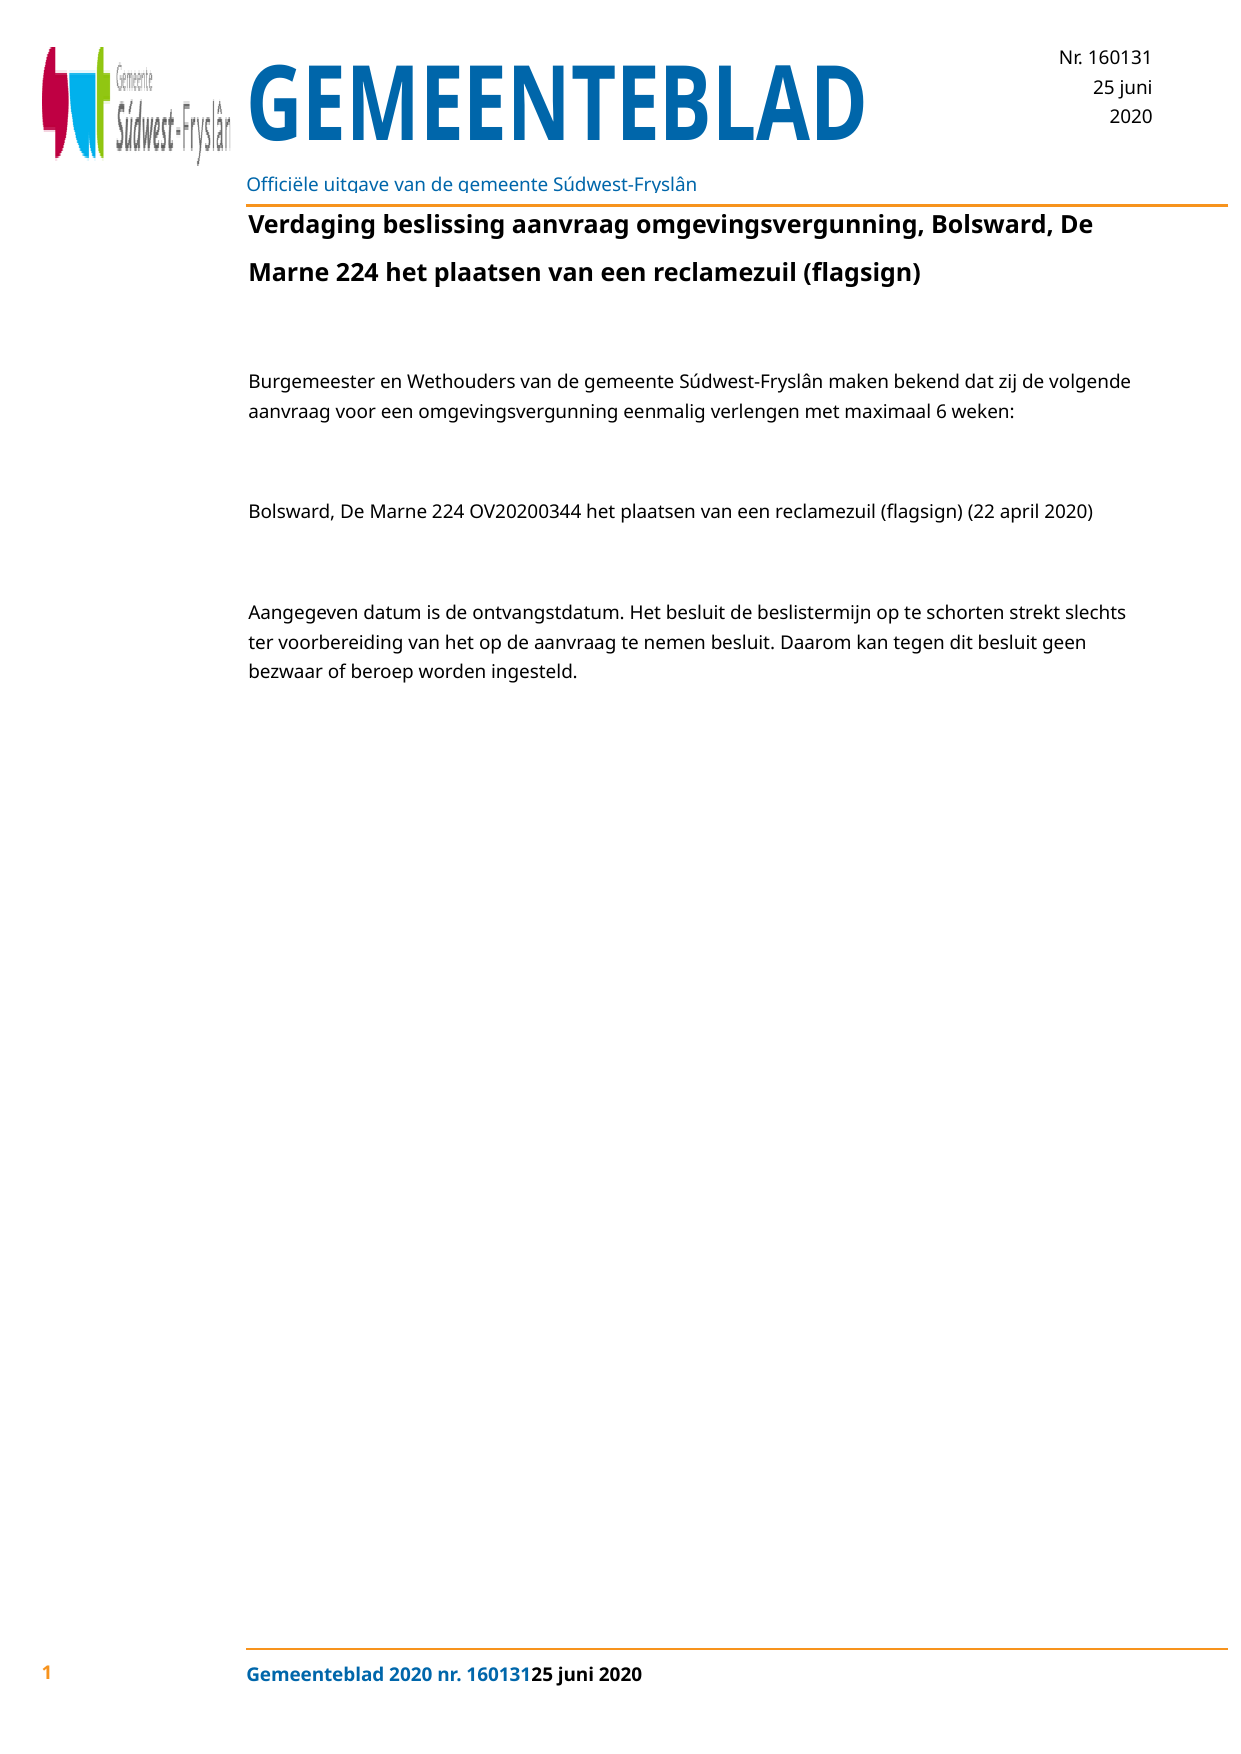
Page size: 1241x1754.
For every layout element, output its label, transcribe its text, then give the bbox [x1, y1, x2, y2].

picture [41, 47, 231, 172]
text Verdaging beslissing aanvraag omgevingsvergunning, Bolsward, De Marne 224 het plaatsen van een reclamezuil (flagsign) [248, 207, 1152, 288]
text Burgemeester en Wethouders van de gemeente Súdwest-Fryslân maken bekend dat zij de volgende aanvraag voor een omgevingsvergunning eenmalig verlengen met maximaal 6 weken: [248, 368, 1152, 424]
text Bolsward, De Marne 224 OV20200344 het plaatsen van een reclamezuil (flagsign) (22 april 2020) [248, 499, 1152, 524]
text Aangegeven datum is de ontvangstdatum. Het besluit de beslistermijn op te schorten strekt slechts ter voorbereiding van het op de aanvraag te nemen besluit. Daarom kan tegen dit besluit geen bezwaar of beroep worden ingesteld. [248, 599, 1152, 684]
